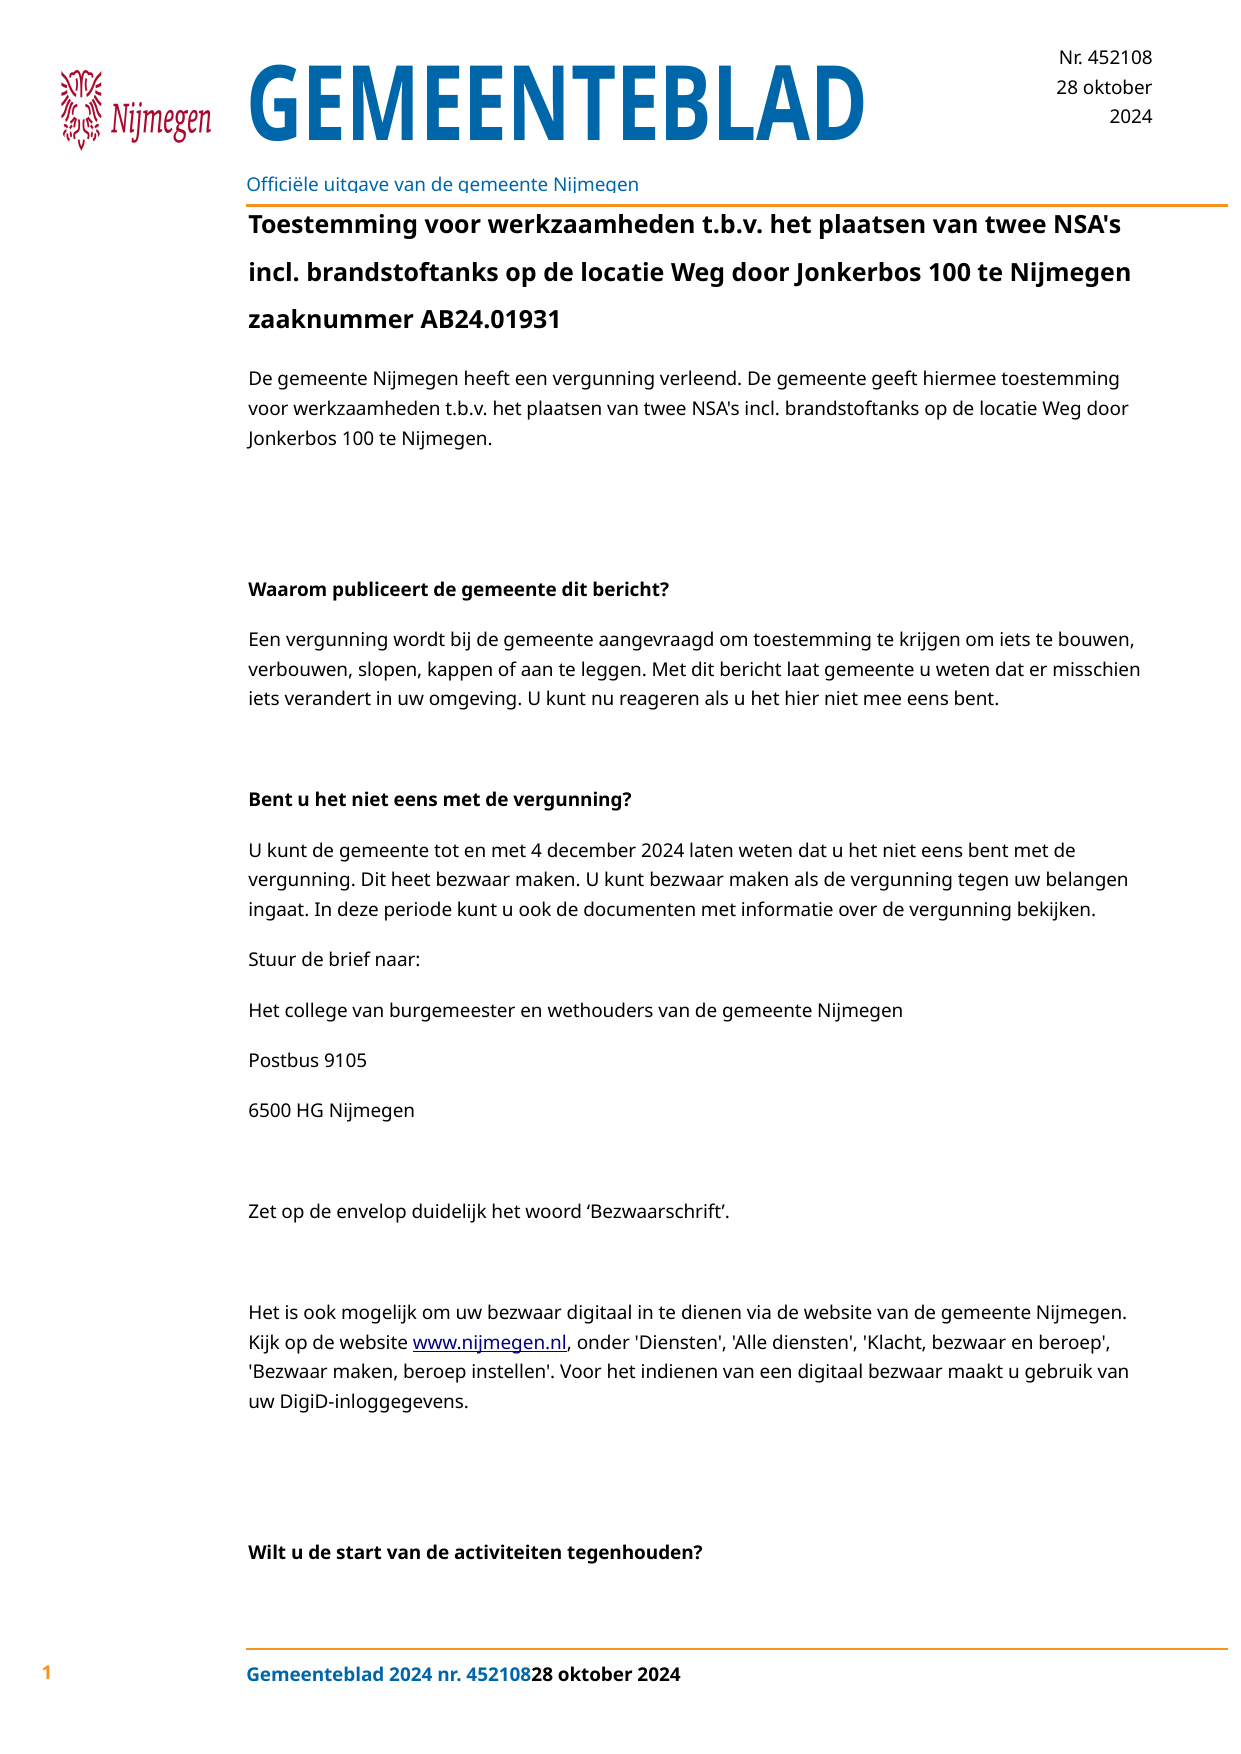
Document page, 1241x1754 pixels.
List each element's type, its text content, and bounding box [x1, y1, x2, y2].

text Toestemming voor werkzaamheden t.b.v. het plaatsen van twee NSA's incl. brandstoftanks op de locatie Weg door Jonkerbos 100 te Nijmegen zaaknummer AB24.01931 [248, 207, 1152, 336]
text Het is ook mogelijk om uw bezwaar digitaal in te dienen via de website van de gemeente Nijmegen. Kijk op de website www.nijmegen.nl, onder 'Diensten', 'Alle diensten', 'Klacht, bezwaar en beroep', 'Bezwaar maken, beroep instellen'. Voor het indienen van een digitaal bezwaar maakt u gebruik van uw DigiD-inloggegevens. [248, 1299, 1152, 1414]
text 6500 HG Nijmegen [248, 1098, 1152, 1123]
text Zet op de envelop duidelijk het woord ‘Bezwaarschrift’. [248, 1198, 1152, 1224]
text U kunt de gemeente tot en met 4 december 2024 laten weten dat u het niet eens bent met de vergunning. Dit heet bezwaar maken. U kunt bezwaar maken als de vergunning tegen uw belangen ingaat. In deze periode kunt u ook de documenten met informatie over de vergunning bekijken. [248, 837, 1152, 922]
text Postbus 9105 [248, 1047, 1152, 1073]
text Een vergunning wordt bij de gemeente aangevraagd om toestemming te krijgen om iets te bouwen, verbouwen, slopen, kappen of aan te leggen. Met dit bericht laat gemeente u weten dat er misschien iets verandert in uw omgeving. U kunt nu reageren als u het hier niet mee eens bent. [248, 626, 1152, 711]
text Wilt u de start van de activiteiten tegenhouden? [248, 1539, 1152, 1565]
text Het college van burgemeester en wethouders van de gemeente Nijmegen [248, 997, 1152, 1022]
text Bent u het niet eens met de vergunning? [248, 786, 1152, 812]
text De gemeente Nijmegen heeft een vergunning verleend. De gemeente geeft hiermee toestemming voor werkzaamheden t.b.v. het plaatsen van twee NSA's incl. brandstoftanks op de locatie Weg door Jonkerbos 100 te Nijmegen. [248, 366, 1152, 450]
picture [41, 47, 231, 172]
text Stuur de brief naar: [248, 946, 1152, 972]
text Waarom publiceert de gemeente dit bericht? [248, 576, 1152, 602]
